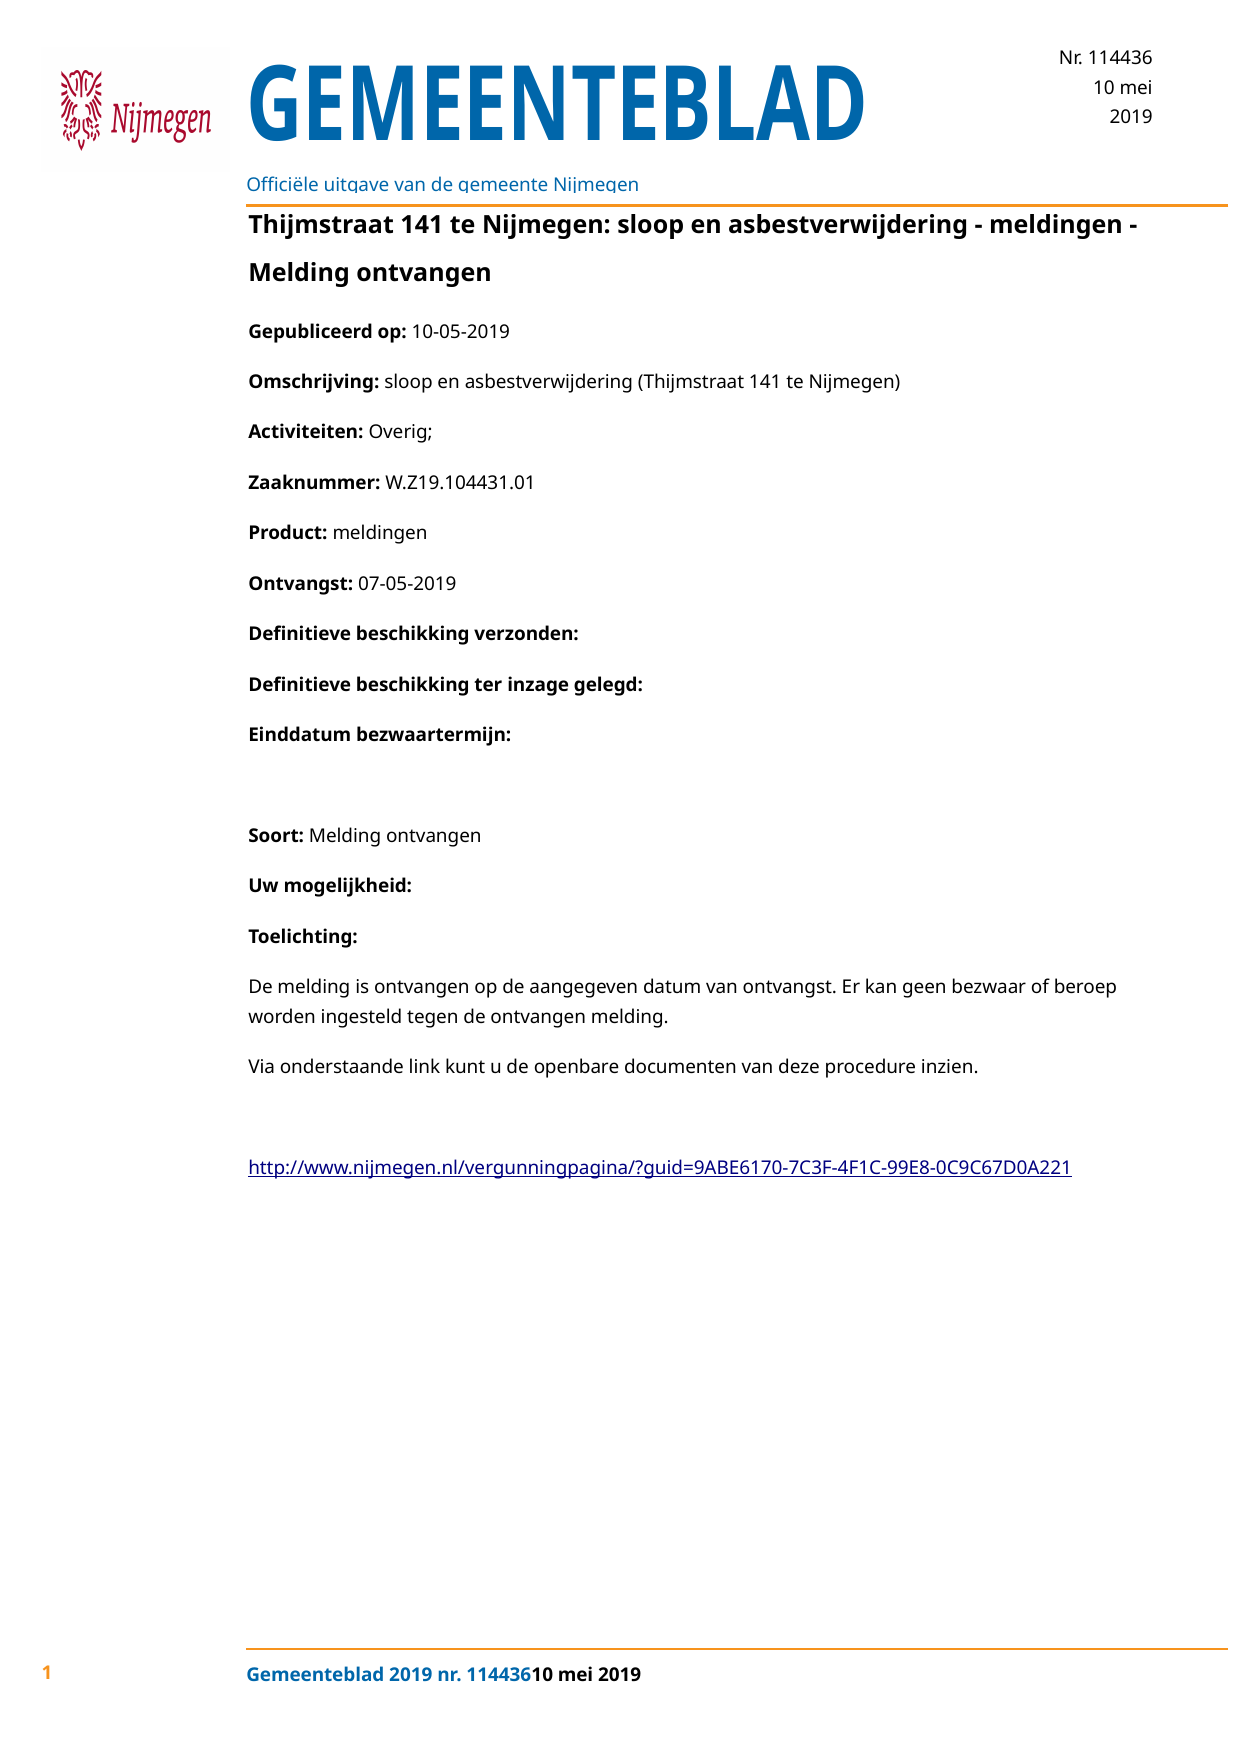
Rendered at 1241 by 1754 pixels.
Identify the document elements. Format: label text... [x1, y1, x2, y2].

text Einddatum bezwaartermijn: [248, 721, 1152, 747]
text Thijmstraat 141 te Nijmegen: sloop en asbestverwijdering - meldingen - Melding ontvangen [248, 207, 1152, 288]
text Ontvangst: 07-05-2019 [248, 570, 1152, 596]
text Gepubliceerd op: 10-05-2019 [248, 318, 1152, 344]
text Product: meldingen [248, 519, 1152, 545]
text Omschrijving: sloop en asbestverwijdering (Thijmstraat 141 te Nijmegen) [248, 368, 1152, 394]
text Soort: Melding ontvangen [248, 822, 1152, 848]
text http://www.nijmegen.nl/vergunningpagina/?guid=9ABE6170-7C3F-4F1C-99E8-0C9C67D0A221 [248, 1154, 1152, 1180]
picture [41, 47, 231, 172]
text Uw mogelijkheid: [248, 872, 1152, 898]
text Zaaknummer: W.Z19.104431.01 [248, 469, 1152, 495]
text De melding is ontvangen op de aangegeven datum van ontvangst. Er kan geen bezwaar of beroep worden ingesteld tegen de ontvangen melding. [248, 973, 1152, 1029]
text Via onderstaande link kunt u de openbare documenten van deze procedure inzien. [248, 1053, 1152, 1079]
text Definitieve beschikking ter inzage gelegd: [248, 671, 1152, 697]
text Activiteiten: Overig; [248, 419, 1152, 444]
text Toelichting: [248, 923, 1152, 949]
text Definitieve beschikking verzonden: [248, 620, 1152, 646]
